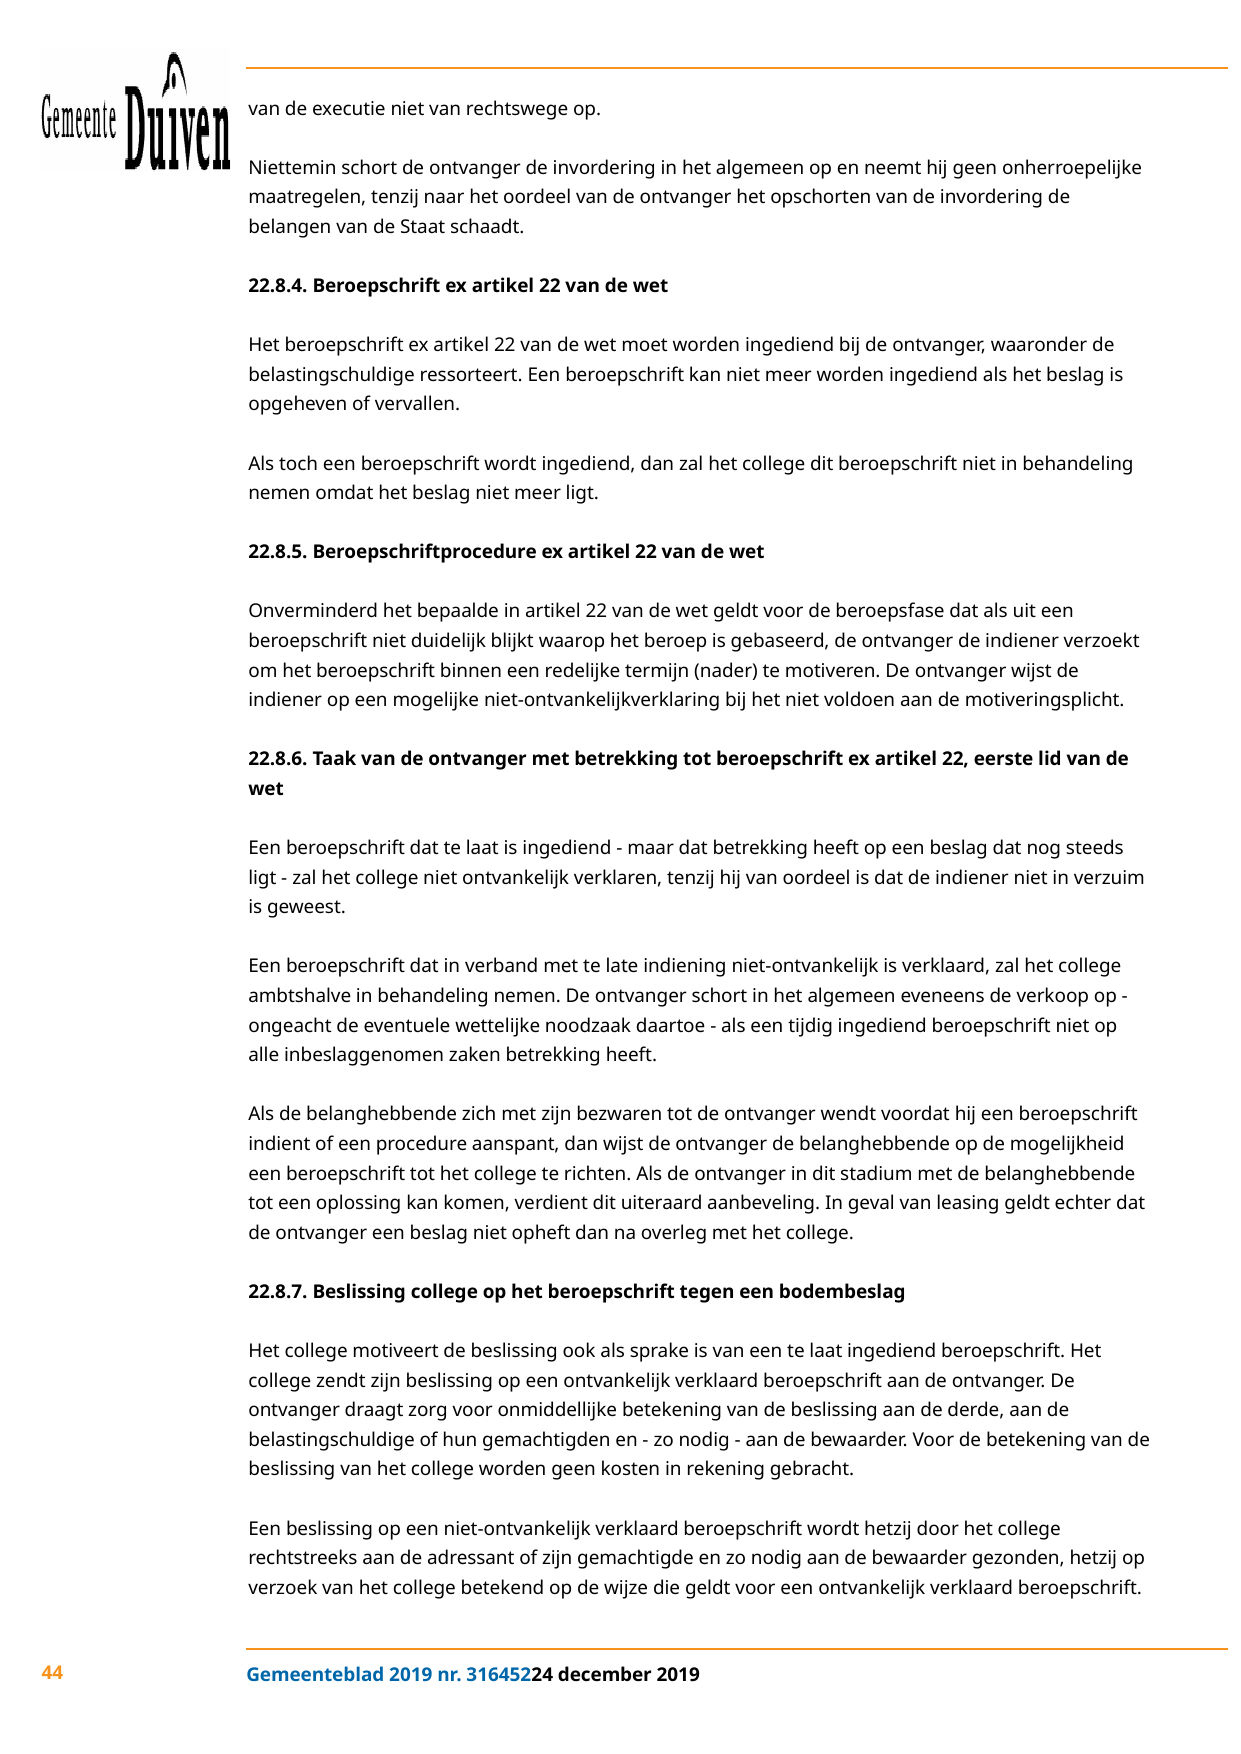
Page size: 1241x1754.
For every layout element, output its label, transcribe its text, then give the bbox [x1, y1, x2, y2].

text Het beroepschrift ex artikel 22 van de wet moet worden ingediend bij de ontvanger, waaronder de belastingschuldige ressorteert. Een beroepschrift kan niet meer worden ingediend als het beslag is opgeheven of vervallen. [248, 331, 1152, 416]
text Als de belanghebbende zich met zijn bezwaren tot de ontvanger wendt voordat hij een beroepschrift indient of een procedure aanspant, dan wijst de ontvanger de belanghebbende op de mogelijkheid een beroepschrift tot het college te richten. Als de ontvanger in dit stadium met de belanghebbende tot een oplossing kan komen, verdient dit uiteraard aanbeveling. In geval van leasing geldt echter dat de ontvanger een beslag niet opheft dan na overleg met het college. [248, 1101, 1152, 1245]
text Een beroepschrift dat te laat is ingediend - maar dat betrekking heeft op een beslag dat nog steeds ligt - zal het college niet ontvankelijk verklaren, tenzij hij van oordeel is dat de indiener niet in verzuim is geweest. [248, 834, 1152, 919]
text Als toch een beroepschrift wordt ingediend, dan zal het college dit beroepschrift niet in behandeling nemen omdat het beslag niet meer ligt. [248, 450, 1152, 505]
text Een beslissing op een niet-ontvankelijk verklaard beroepschrift wordt hetzij door het college rechtstreeks aan de adressant of zijn gemachtigde en zo nodig aan de bewaarder gezonden, hetzij op verzoek van het college betekend op de wijze die geldt voor een ontvankelijk verklaard beroepschrift. [248, 1515, 1152, 1600]
text Niettemin schort de ontvanger de invordering in het algemeen op en neemt hij geen onherroepelijke maatregelen, tenzij naar het oordeel van de ontvanger het opschorten van de invordering de belangen van de Staat schaadt. [248, 154, 1152, 239]
text 22.8.7. Beslissing college op het beroepschrift tegen een bodembeslag [248, 1278, 1152, 1304]
text 22.8.4. Beroepschrift ex artikel 22 van de wet [248, 272, 1152, 298]
text van de executie niet van rechtswege op. [248, 95, 1152, 121]
text Onverminderd het bepaalde in artikel 22 van de wet geldt voor de beroepsfase dat als uit een beroepschrift niet duidelijk blijkt waarop het beroep is gebaseerd, de ontvanger de indiener verzoekt om het beroepschrift binnen een redelijke termijn (nader) te motiveren. De ontvanger wijst de indiener op een mogelijke niet-ontvankelijkverklaring bij het niet voldoen aan de motiveringsplicht. [248, 598, 1152, 712]
text 22.8.6. Taak van de ontvanger met betrekking tot beroepschrift ex artikel 22, eerste lid van de wet [248, 746, 1152, 801]
picture [41, 47, 231, 172]
text Een beroepschrift dat in verband met te late indiening niet-ontvankelijk is verklaard, zal het college ambtshalve in behandeling nemen. De ontvanger schort in het algemeen eveneens de verkoop op - ongeacht de eventuele wettelijke noodzaak daartoe - als een tijdig ingediend beroepschrift niet op alle inbeslaggenomen zaken betrekking heeft. [248, 953, 1152, 1067]
text Het college motiveert de beslissing ook als sprake is van een te laat ingediend beroepschrift. Het college zendt zijn beslissing op een ontvankelijk verklaard beroepschrift aan de ontvanger. De ontvanger draagt zorg voor onmiddellijke betekening van de beslissing aan de derde, aan de belastingschuldige of hun gemachtigden en - zo nodig - aan de bewaarder. Voor de betekening van de beslissing van het college worden geen kosten in rekening gebracht. [248, 1337, 1152, 1481]
text 22.8.5. Beroepschriftprocedure ex artikel 22 van de wet [248, 538, 1152, 564]
